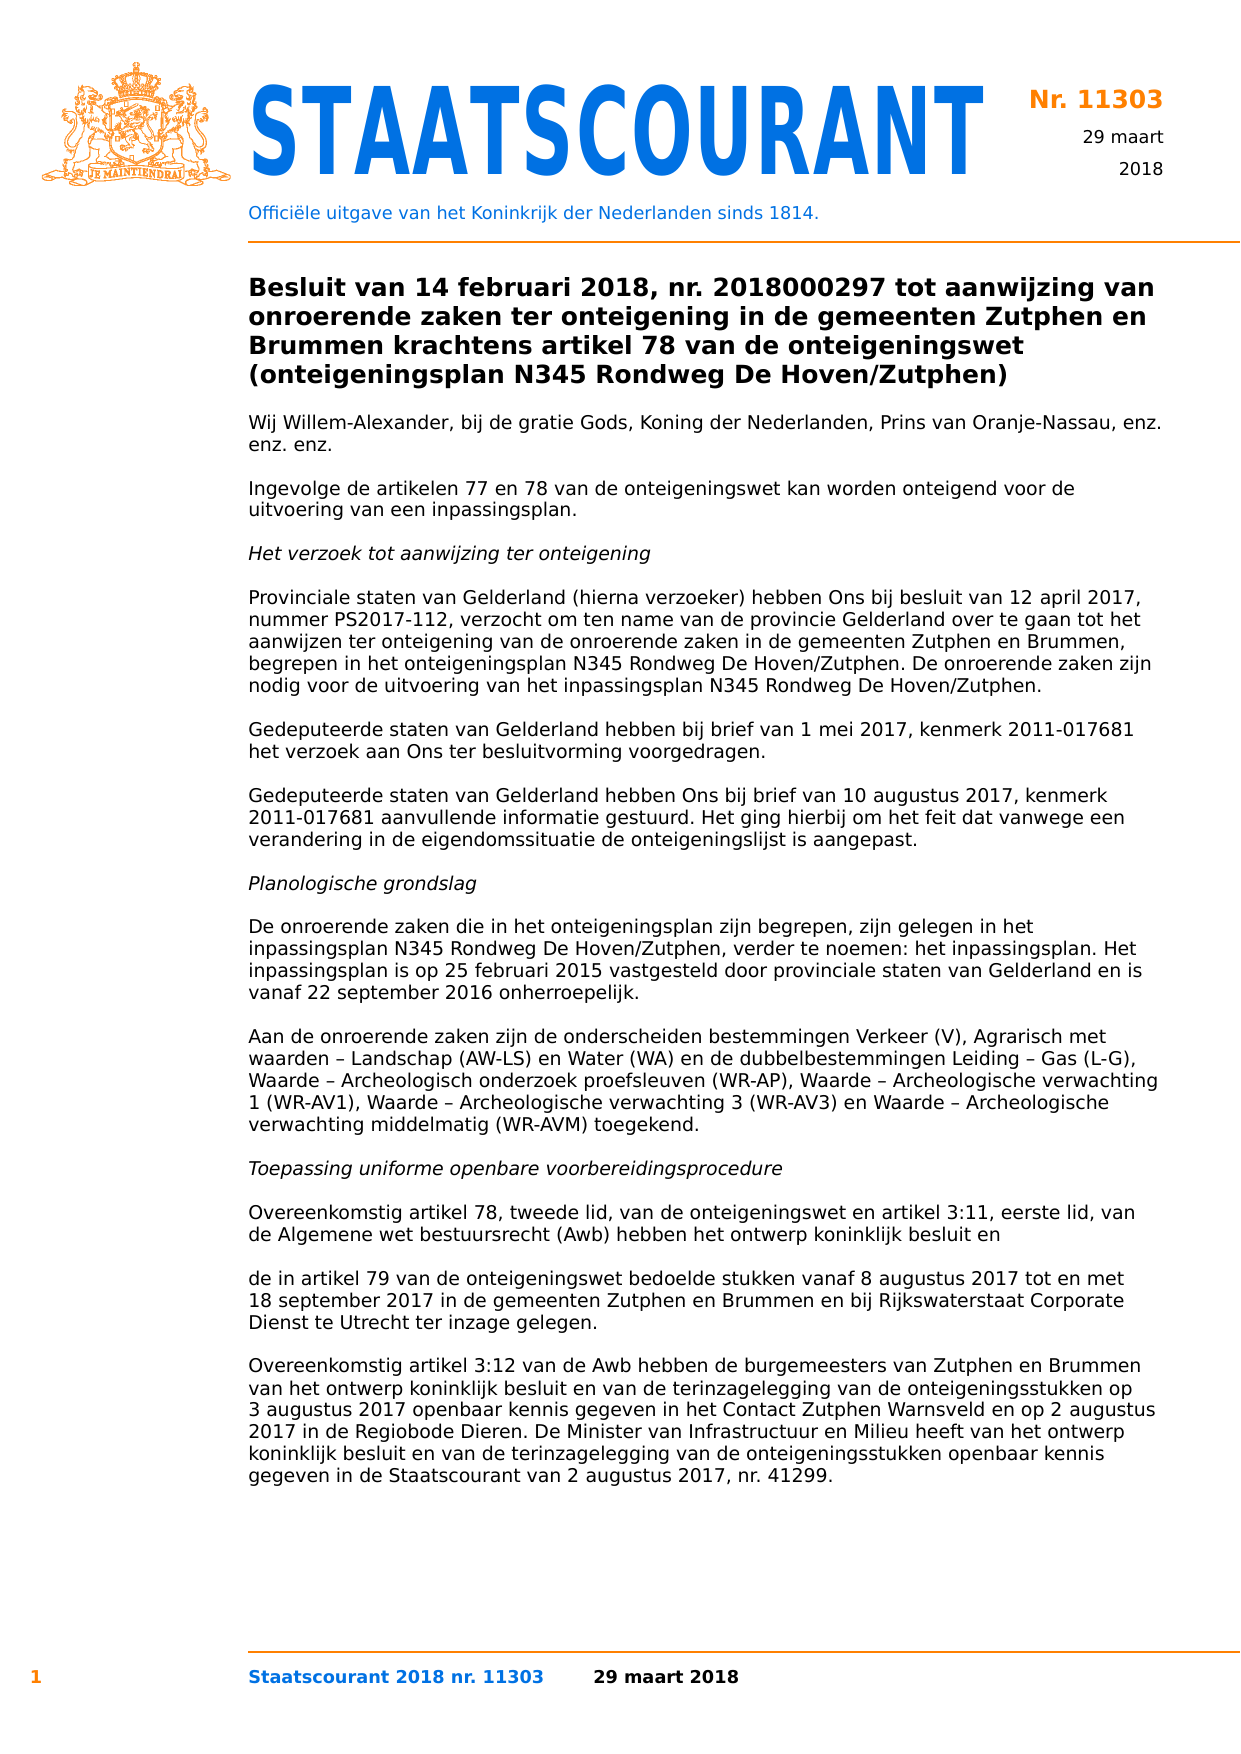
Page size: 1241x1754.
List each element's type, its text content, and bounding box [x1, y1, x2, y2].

table_cell 2018 [998, 153, 1240, 203]
table_cell Officiële uitgave van het Koninkrijk der Nederlanden sinds 1814. [248, 203, 1240, 241]
subtitle Planologische grondslag [248, 872, 1163, 894]
text Ingevolge de artikelen 77 en 78 van de onteigeningswet kan worden onteigend voor de uitvoering van een inpassingsplan. [248, 477, 1163, 521]
text De onroerende zaken die in het onteigeningsplan zijn begrepen, zijn gelegen in het inpassingsplan N345 Rondweg De Hoven/Zutphen, verder te noemen: het inpassingsplan. Het inpassingsplan is op 25 februari 2015 vastgesteld door provinciale staten van Gelderland en is vanaf 22 september 2016 onherroepelijk. [248, 916, 1163, 1004]
subtitle Besluit van 14 februari 2018, nr. 2018000297 tot aanwijzing van onroerende zaken ter onteigening in de gemeenten Zutphen en Brummen krachtens artikel 78 van de onteigeningswet (onteigeningsplan N345 Rondweg De Hoven/Zutphen) [248, 273, 1163, 390]
table_cell 29 maart [998, 121, 1240, 153]
text Provinciale staten van Gelderland (hierna verzoeker) hebben Ons bij besluit van 12 april 2017, nummer PS2017-112, verzocht om ten name van de provincie Gelderland over te gaan tot het aanwijzen ter onteigening van de onroerende zaken in de gemeenten Zutphen en Brummen, begrepen in het onteigeningsplan N345 Rondweg De Hoven/Zutphen. De onroerende zaken zijn nodig voor de uitvoering van het inpassingsplan N345 Rondweg De Hoven/Zutphen. [248, 587, 1163, 697]
table_header [25, 62, 248, 241]
table_header Nr. 11303 [998, 62, 1240, 121]
text Overeenkomstig artikel 78, tweede lid, van de onteigeningswet en artikel 3:11, eerste lid, van de Algemene wet bestuursrecht (Awb) hebben het ontwerp koninklijk besluit en [248, 1202, 1163, 1246]
subtitle Het verzoek tot aanwijzing ter onteigening [248, 543, 1163, 565]
text Gedeputeerde staten van Gelderland hebben Ons bij brief van 10 augustus 2017, kenmerk 2011-017681 aanvullende informatie gestuurd. Het ging hierbij om het feit dat vanwege een verandering in de eigendomssituatie de onteigeningslijst is aangepast. [248, 785, 1163, 851]
subtitle Toepassing uniforme openbare voorbereidingsprocedure [248, 1158, 1163, 1180]
text Aan de onroerende zaken zijn de onderscheiden bestemmingen Verkeer (V), Agrarisch met waarden – Landschap (AW-LS) en Water (WA) en de dubbelbestemmingen Leiding – Gas (L-G), Waarde – Archeologisch onderzoek proefsleuven (WR-AP), Waarde – Archeologische verwachting 1 (WR-AV1), Waarde – Archeologische verwachting 3 (WR-AV3) en Waarde – Archeologische verwachting middelmatig (WR-AVM) toegekend. [248, 1026, 1163, 1136]
text Overeenkomstig artikel 3:12 van de Awb hebben de burgemeesters van Zutphen en Brummen van het ontwerp koninklijk besluit en van de terinzagelegging van de onteigeningsstukken op 3 augustus 2017 openbaar kennis gegeven in het Contact Zutphen Warnsveld en op 2 augustus 2017 in de Regiobode Dieren. De Minister van Infrastructuur en Milieu heeft van het ontwerp koninklijk besluit en van de terinzagelegging van de onteigeningsstukken openbaar kennis gegeven in de Staatscourant van 2 augustus 2017, nr. 41299. [248, 1355, 1163, 1487]
table_header STAATSCOURANT [248, 62, 998, 203]
text Gedeputeerde staten van Gelderland hebben bij brief van 1 mei 2017, kenmerk 2011-017681 het verzoek aan Ons ter besluitvorming voorgedragen. [248, 719, 1163, 763]
text Wij Willem-Alexander, bij de gratie Gods, Koning der Nederlanden, Prins van Oranje-Nassau, enz. enz. enz. [248, 412, 1163, 456]
text de in artikel 79 van de onteigeningswet bedoelde stukken vanaf 8 augustus 2017 tot en met 18 september 2017 in de gemeenten Zutphen en Brummen en bij Rijkswaterstaat Corporate Dienst te Utrecht ter inzage gelegen. [248, 1268, 1163, 1333]
picture [41, 62, 231, 186]
